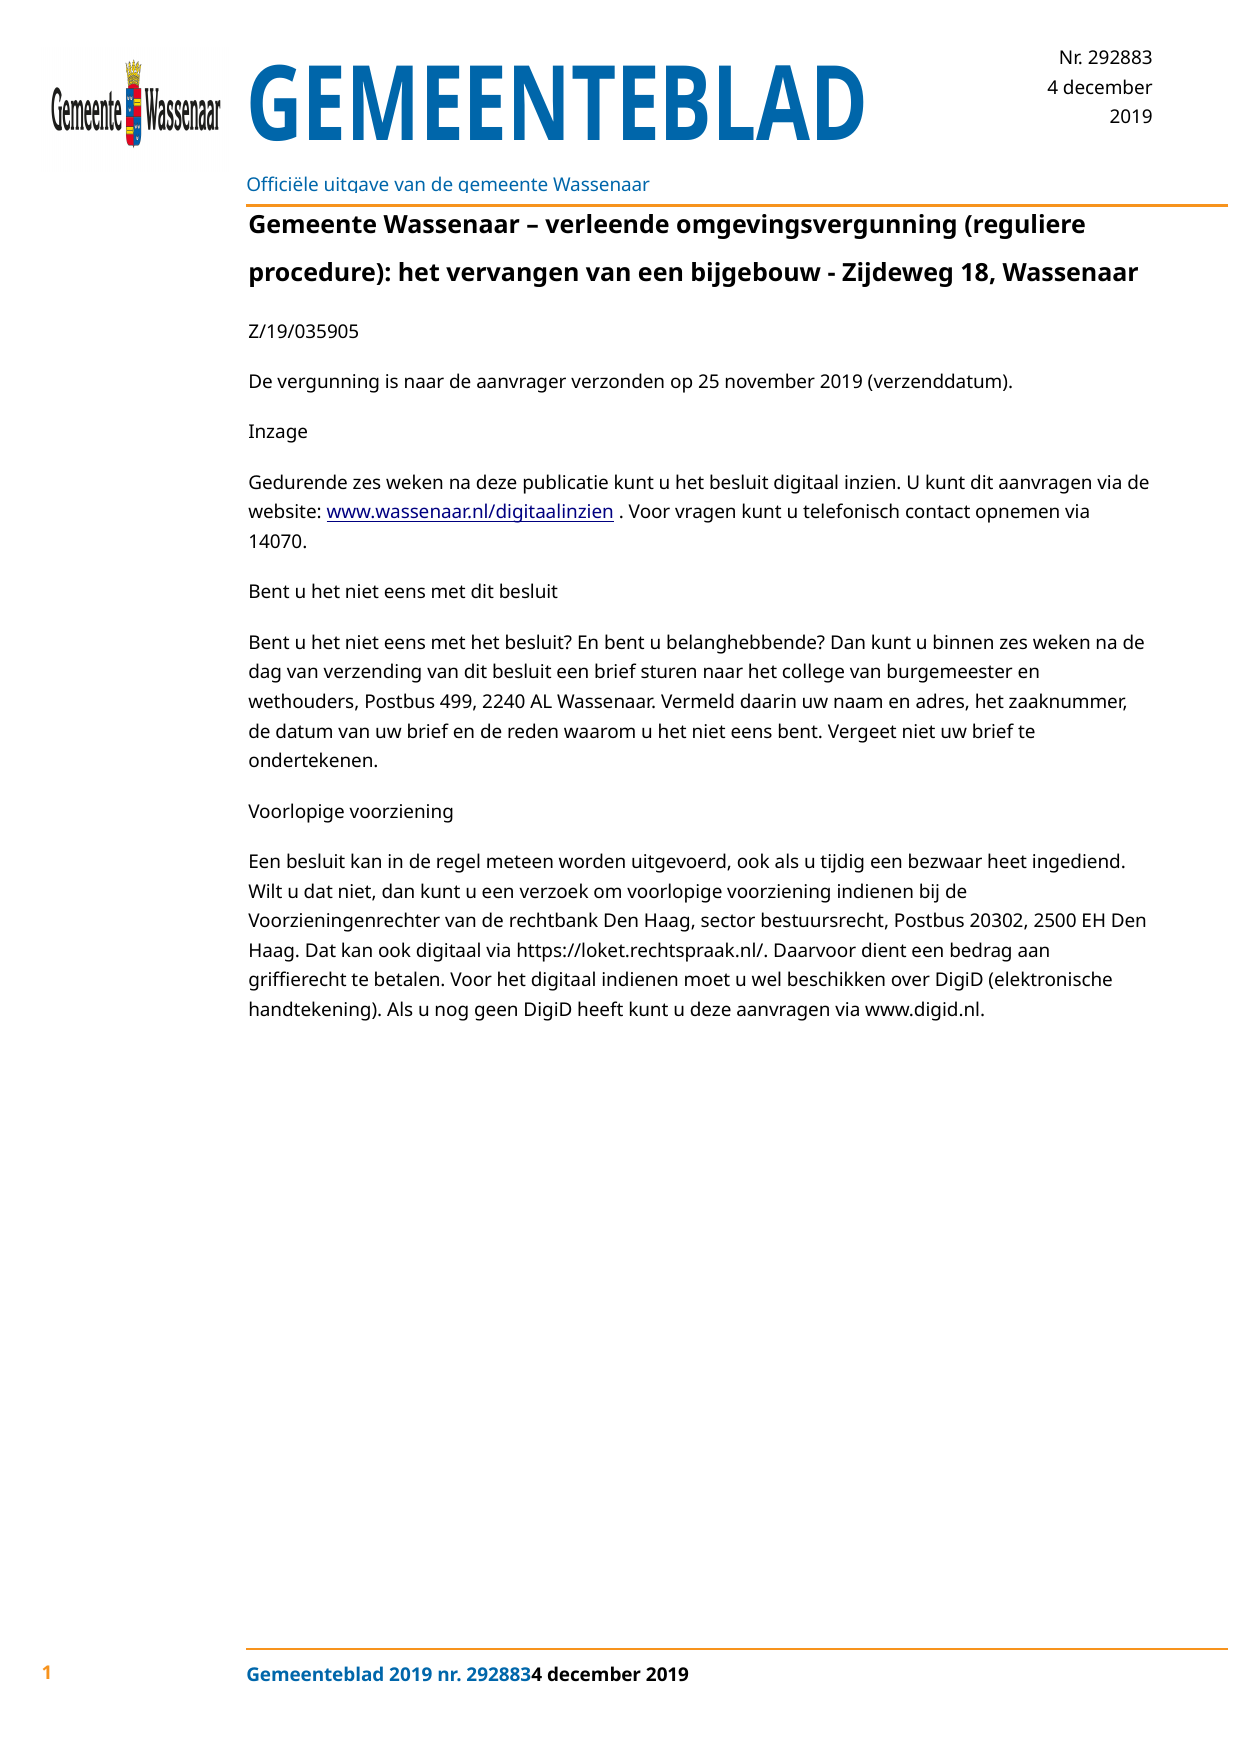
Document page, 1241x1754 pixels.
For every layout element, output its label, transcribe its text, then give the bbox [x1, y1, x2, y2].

text De vergunning is naar de aanvrager verzonden op 25 november 2019 (verzenddatum). [248, 368, 1152, 394]
picture [41, 47, 231, 172]
text Voorlopige voorziening [248, 798, 1152, 824]
text Gemeente Wassenaar – verleende omgevingsvergunning (reguliere procedure): het vervangen van een bijgebouw - Zijdeweg 18, Wassenaar [248, 207, 1152, 288]
text Inzage [248, 419, 1152, 444]
text Gedurende zes weken na deze publicatie kunt u het besluit digitaal inzien. U kunt dit aanvragen via de website: www.wassenaar.nl/digitaalinzien . Voor vragen kunt u telefonisch contact opnemen via 14070. [248, 469, 1152, 554]
text Bent u het niet eens met het besluit? En bent u belanghebbende? Dan kunt u binnen zes weken na de dag van verzending van dit besluit een brief sturen naar het college van burgemeester en wethouders, Postbus 499, 2240 AL Wassenaar. Vermeld daarin uw naam en adres, het zaaknummer, de datum van uw brief en de reden waarom u het niet eens bent. Vergeet niet uw brief te ondertekenen. [248, 629, 1152, 773]
text Een besluit kan in de regel meteen worden uitgevoerd, ook als u tijdig een bezwaar heet ingediend. Wilt u dat niet, dan kunt u een verzoek om voorlopige voorziening indienen bij de Voorzieningenrechter van de rechtbank Den Haag, sector bestuursrecht, Postbus 20302, 2500 EH Den Haag. Dat kan ook digitaal via https://loket.rechtspraak.nl/. Daarvoor dient een bedrag aan griffierecht te betalen. Voor het digitaal indienen moet u wel beschikken over DigiD (elektronische handtekening). Als u nog geen DigiD heeft kunt u deze aanvragen via www.digid.nl. [248, 848, 1152, 1022]
text Bent u het niet eens met dit besluit [248, 579, 1152, 604]
text Z/19/035905 [248, 318, 1152, 344]
